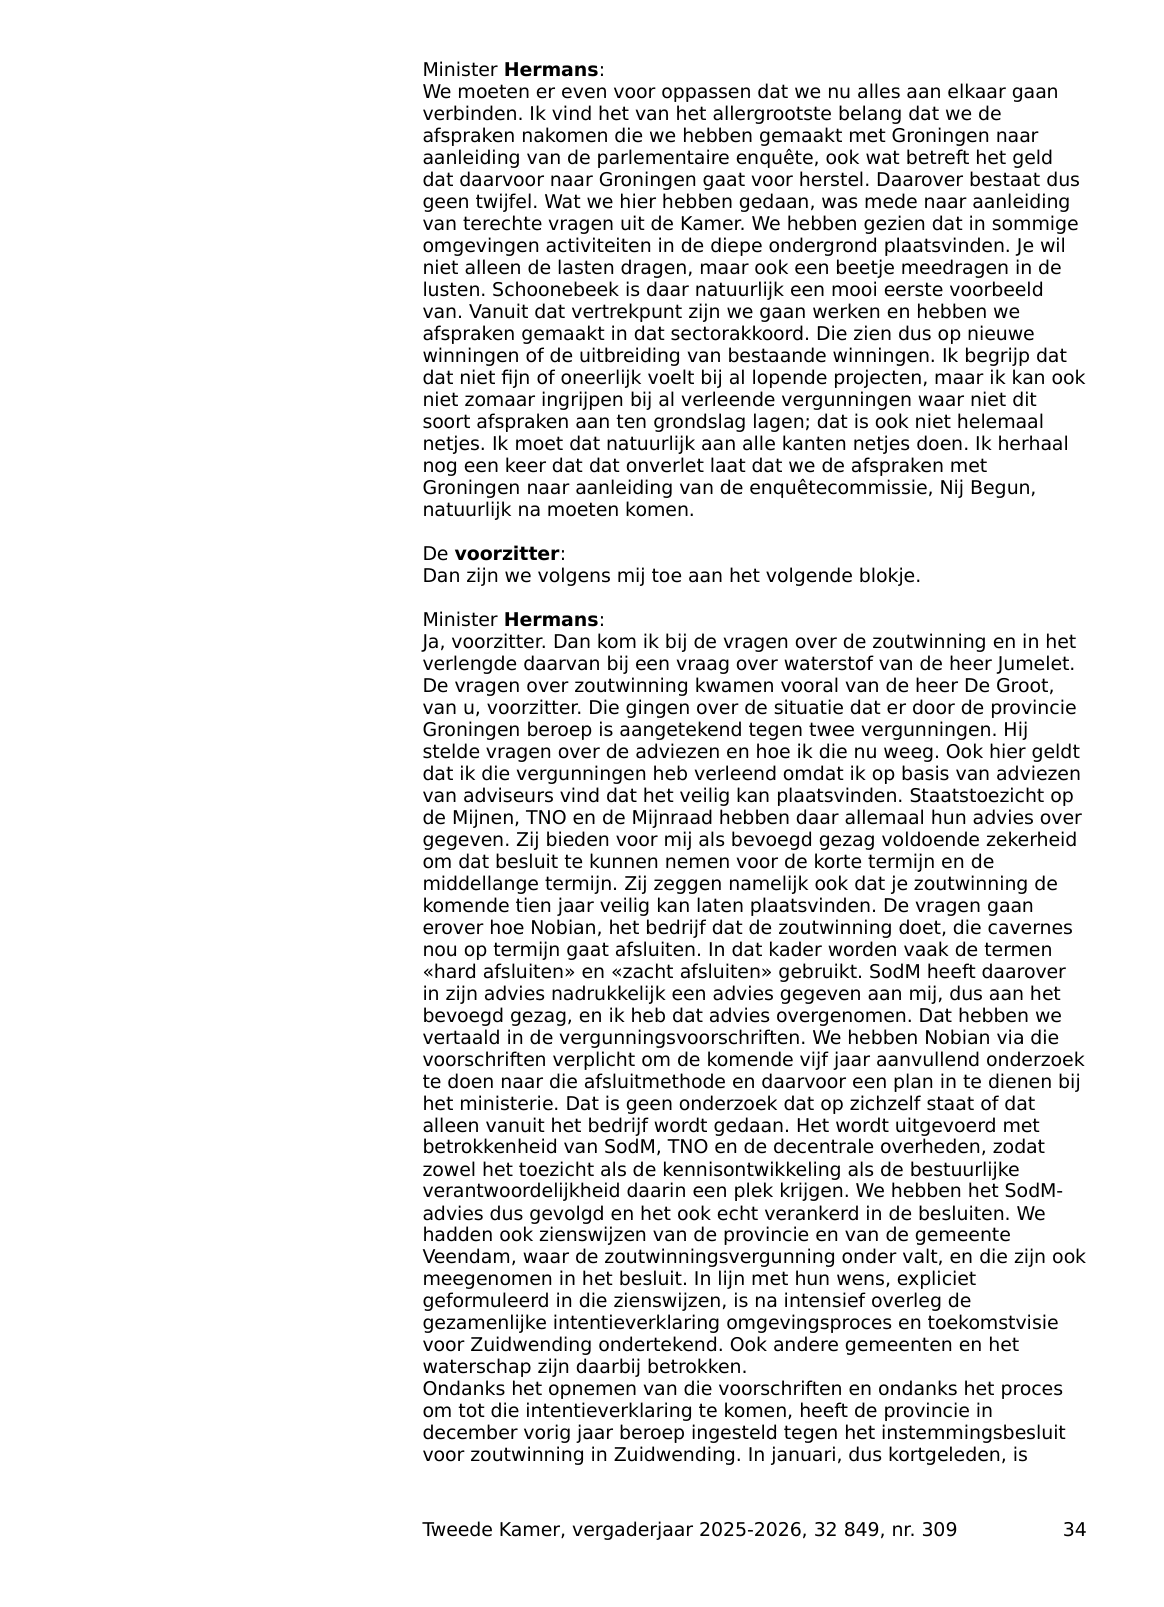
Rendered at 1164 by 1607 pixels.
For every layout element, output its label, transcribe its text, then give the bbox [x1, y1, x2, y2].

text Ja, voorzitter. Dan kom ik bij de vragen over de zoutwinning en in het verlengde daarvan bij een vraag over waterstof van de heer Jumelet. [422, 631, 1087, 675]
text We moeten er even voor oppassen dat we nu alles aan elkaar gaan verbinden. Ik vind het van het allergrootste belang dat we de afspraken nakomen die we hebben gemaakt met Groningen naar aanleiding van de parlementaire enquête, ook wat betreft het geld dat daarvoor naar Groningen gaat voor herstel. Daarover bestaat dus geen twijfel. Wat we hier hebben gedaan, was mede naar aanleiding van terechte vragen uit de Kamer. We hebben gezien dat in sommige omgevingen activiteiten in de diepe ondergrond plaatsvinden. Je wil niet alleen de lasten dragen, maar ook een beetje meedragen in de lusten. Schoonebeek is daar natuurlijk een mooi eerste voorbeeld van. Vanuit dat vertrekpunt zijn we gaan werken en hebben we afspraken gemaakt in dat sectorakkoord. Die zien dus op nieuwe winningen of de uitbreiding van bestaande winningen. Ik begrijp dat dat niet fijn of oneerlijk voelt bij al lopende projecten, maar ik kan ook niet zomaar ingrijpen bij al verleende vergunningen waar niet dit soort afspraken aan ten grondslag lagen; dat is ook niet helemaal netjes. Ik moet dat natuurlijk aan alle kanten netjes doen. Ik herhaal nog een keer dat dat onverlet laat dat we de afspraken met Groningen naar aanleiding van de enquêtecommissie, Nij Begun, natuurlijk na moeten komen. [422, 81, 1087, 521]
text Ondanks het opnemen van die voorschriften en ondanks het proces om tot die intentieverklaring te komen, heeft de provincie in december vorig jaar beroep ingesteld tegen het instemmingsbesluit voor zoutwinning in Zuidwending. In januari, dus kortgeleden, is [422, 1378, 1087, 1466]
text De vragen over zoutwinning kwamen vooral van de heer De Groot, van u, voorzitter. Die gingen over de situatie dat er door de provincie Groningen beroep is aangetekend tegen twee vergunningen. Hij stelde vragen over de adviezen en hoe ik die nu weeg. Ook hier geldt dat ik die vergunningen heb verleend omdat ik op basis van adviezen van adviseurs vind dat het veilig kan plaatsvinden. Staatstoezicht op de Mijnen, TNO en de Mijnraad hebben daar allemaal hun advies over gegeven. Zij bieden voor mij als bevoegd gezag voldoende zekerheid om dat besluit te kunnen nemen voor de korte termijn en de middellange termijn. Zij zeggen namelijk ook dat je zoutwinning de komende tien jaar veilig kan laten plaatsvinden. De vragen gaan erover hoe Nobian, het bedrijf dat de zoutwinning doet, die cavernes nou op termijn gaat afsluiten. In dat kader worden vaak de termen «hard afsluiten» en «zacht afsluiten» gebruikt. SodM heeft daarover in zijn advies nadrukkelijk een advies gegeven aan mij, dus aan het bevoegd gezag, en ik heb dat advies overgenomen. Dat hebben we vertaald in de vergunningsvoorschriften. We hebben Nobian via die voorschriften verplicht om de komende vijf jaar aanvullend onderzoek te doen naar die afsluitmethode en daarvoor een plan in te dienen bij het ministerie. Dat is geen onderzoek dat op zichzelf staat of dat alleen vanuit het bedrijf wordt gedaan. Het wordt uitgevoerd met betrokkenheid van SodM, TNO en de decentrale overheden, zodat zowel het toezicht als de kennisontwikkeling als de bestuurlijke verantwoordelijkheid daarin een plek krijgen. We hebben het SodM-advies dus gevolgd en het ook echt verankerd in de besluiten. We hadden ook zienswijzen van de provincie en van de gemeente Veendam, waar de zoutwinningsvergunning onder valt, en die zijn ook meegenomen in het besluit. In lijn met hun wens, expliciet geformuleerd in die zienswijzen, is na intensief overleg de gezamenlijke intentieverklaring omgevingsproces en toekomstvisie voor Zuidwending ondertekend. Ook andere gemeenten en het waterschap zijn daarbij betrokken. [422, 675, 1087, 1378]
text Minister Hermans: [422, 609, 1087, 631]
text Dan zijn we volgens mij toe aan het volgende blokje. [422, 565, 1087, 587]
text De voorzitter: [422, 543, 1087, 565]
text Minister Hermans: [422, 59, 1087, 81]
